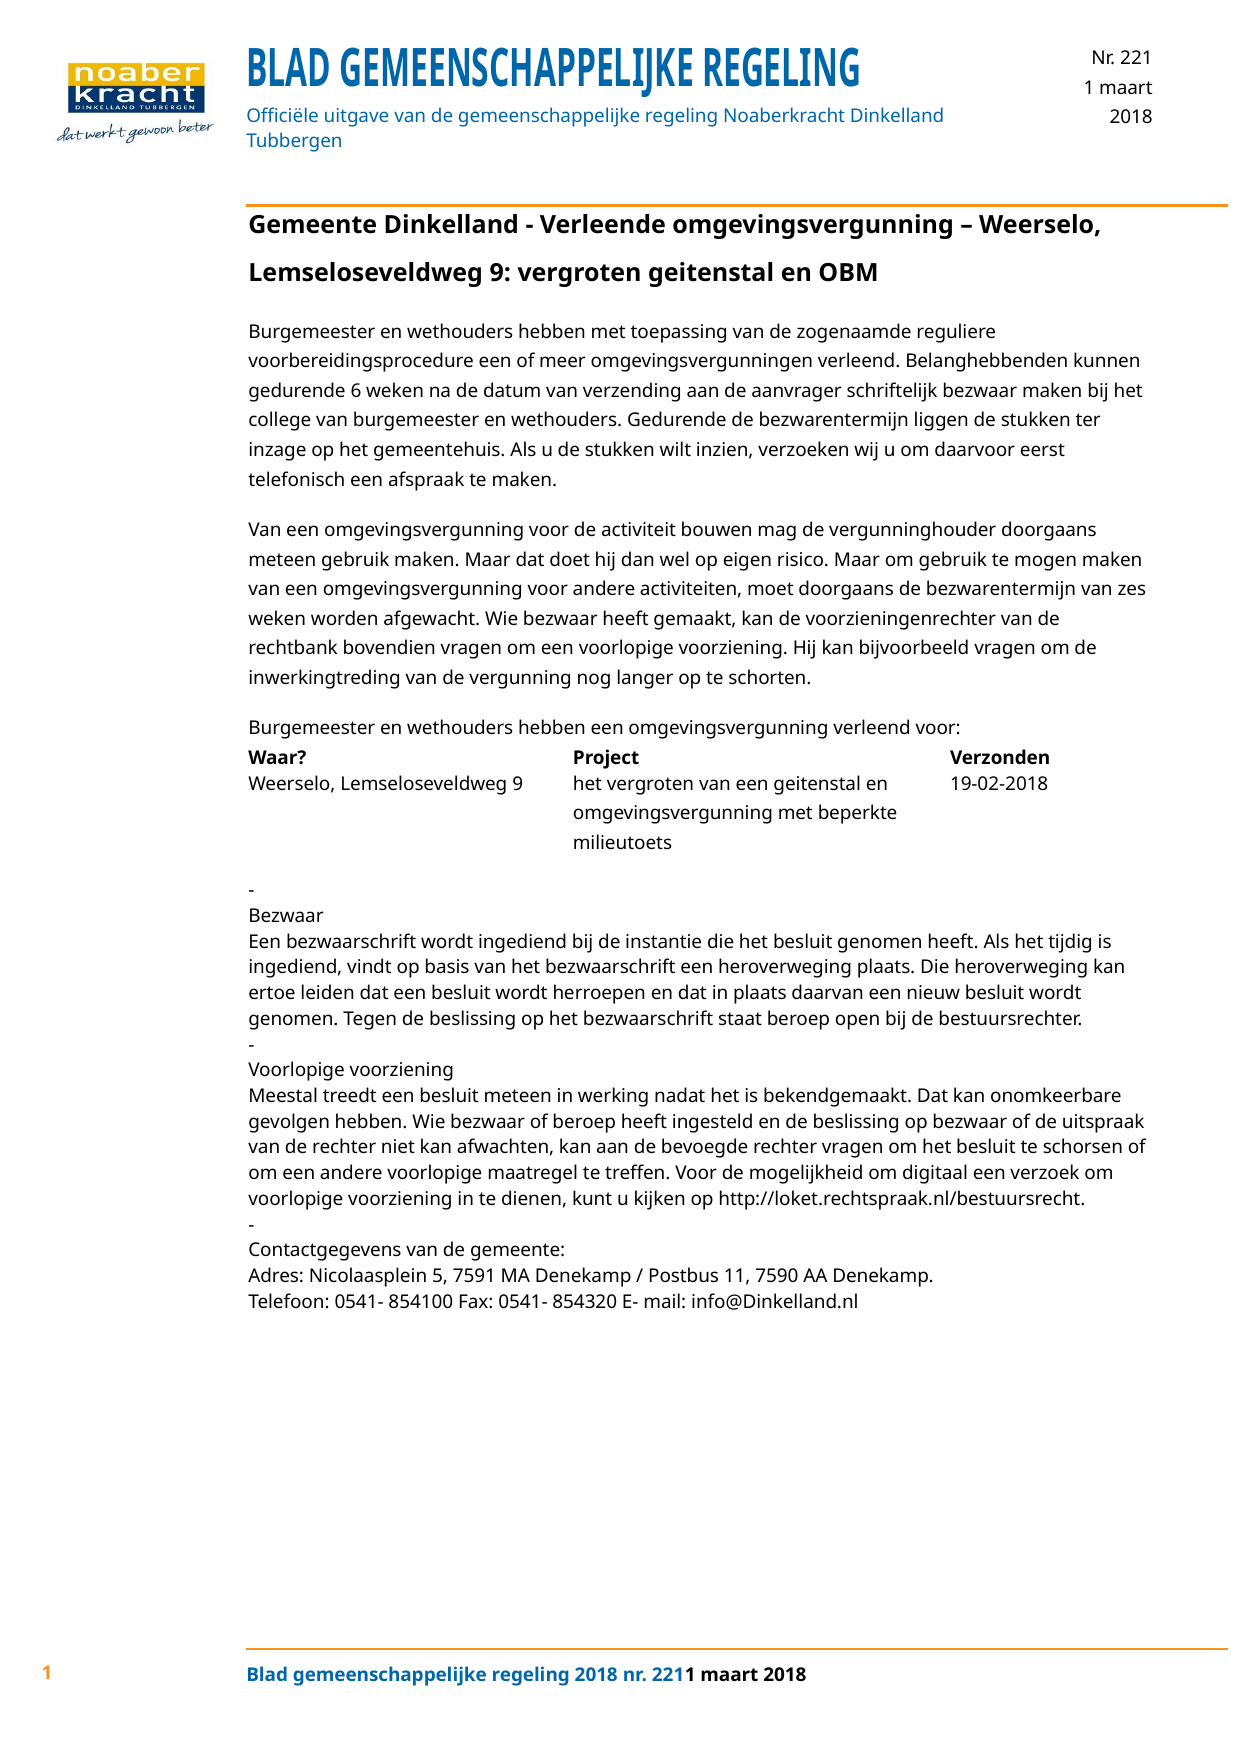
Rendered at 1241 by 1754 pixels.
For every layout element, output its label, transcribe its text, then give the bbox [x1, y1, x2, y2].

text Burgemeester en wethouders hebben een omgevingsvergunning verleend voor: [248, 714, 1152, 740]
text Van een omgevingsvergunning voor de activiteit bouwen mag de vergunninghouder doorgaans meteen gebruik maken. Maar dat doet hij dan wel op eigen risico. Maar om gebruik te mogen maken van een omgevingsvergunning voor andere activiteiten, moet doorgaans de bezwarentermijn van zes weken worden afgewacht. Wie bezwaar heeft gemaakt, kan de voorzieningenrechter van de rechtbank bovendien vragen om een voorlopige voorziening. Hij kan bijvoorbeeld vragen om de inwerkingtreding van de vergunning nog langer op te schorten. [248, 516, 1152, 690]
text - [248, 1211, 1152, 1237]
text Adres: Nicolaasplein 5, 7591 MA Denekamp / Postbus 11, 7590 AA Denekamp. [248, 1262, 1152, 1288]
table_cell 19-02-2018 [950, 770, 1152, 855]
text Bezwaar [248, 902, 1152, 928]
text Een bezwaarschrift wordt ingediend bij de instantie die het besluit genomen heeft. Als het tijdig is ingediend, vindt op basis van het bezwaarschrift een heroverweging plaats. Die heroverweging kan ertoe leiden dat een besluit wordt herroepen en dat in plaats daarvan een nieuw besluit wordt genomen. Tegen de beslissing op het bezwaarschrift staat beroep open bij de bestuursrechter. [248, 928, 1152, 1031]
text Gemeente Dinkelland - Verleende omgevingsvergunning – Weerselo, Lemseloseveldweg 9: vergroten geitenstal en OBM [248, 207, 1152, 288]
table_cell Weerselo, Lemseloseveldweg 9 [248, 770, 573, 855]
table_header Project [573, 744, 950, 770]
picture [41, 47, 231, 172]
text Meestal treedt een besluit meteen in werking nadat het is bekendgemaakt. Dat kan onomkeerbare gevolgen hebben. Wie bezwaar of beroep heeft ingesteld en de beslissing op bezwaar of de uitspraak van de rechter niet kan afwachten, kan aan de bevoegde rechter vragen om het besluit te schorsen of om een andere voorlopige maatregel te treffen. Voor de mogelijkheid om digitaal een verzoek om voorlopige voorziening in te dienen, kunt u kijken op http://loket.rechtspraak.nl/bestuursrecht. [248, 1082, 1152, 1211]
text Telefoon: 0541- 854100 Fax: 0541- 854320 E- mail: info@Dinkelland.nl [248, 1288, 1152, 1314]
table_header Waar? [248, 744, 573, 770]
table_cell het vergroten van een geitenstal en omgevingsvergunning met beperkte milieutoets [573, 770, 950, 855]
text Voorlopige voorziening [248, 1056, 1152, 1082]
text Contactgegevens van de gemeente: [248, 1237, 1152, 1262]
text Burgemeester en wethouders hebben met toepassing van de zogenaamde reguliere voorbereidingsprocedure een of meer omgevingsvergunningen verleend. Belanghebbenden kunnen gedurende 6 weken na de datum van verzending aan de aanvrager schriftelijk bezwaar maken bij het college van burgemeester en wethouders. Gedurende de bezwarentermijn liggen de stukken ter inzage op het gemeentehuis. Als u de stukken wilt inzien, verzoeken wij u om daarvoor eerst telefonisch een afspraak te maken. [248, 318, 1152, 492]
text - [248, 876, 1152, 902]
table_header Verzonden [950, 744, 1152, 770]
text - [248, 1031, 1152, 1056]
